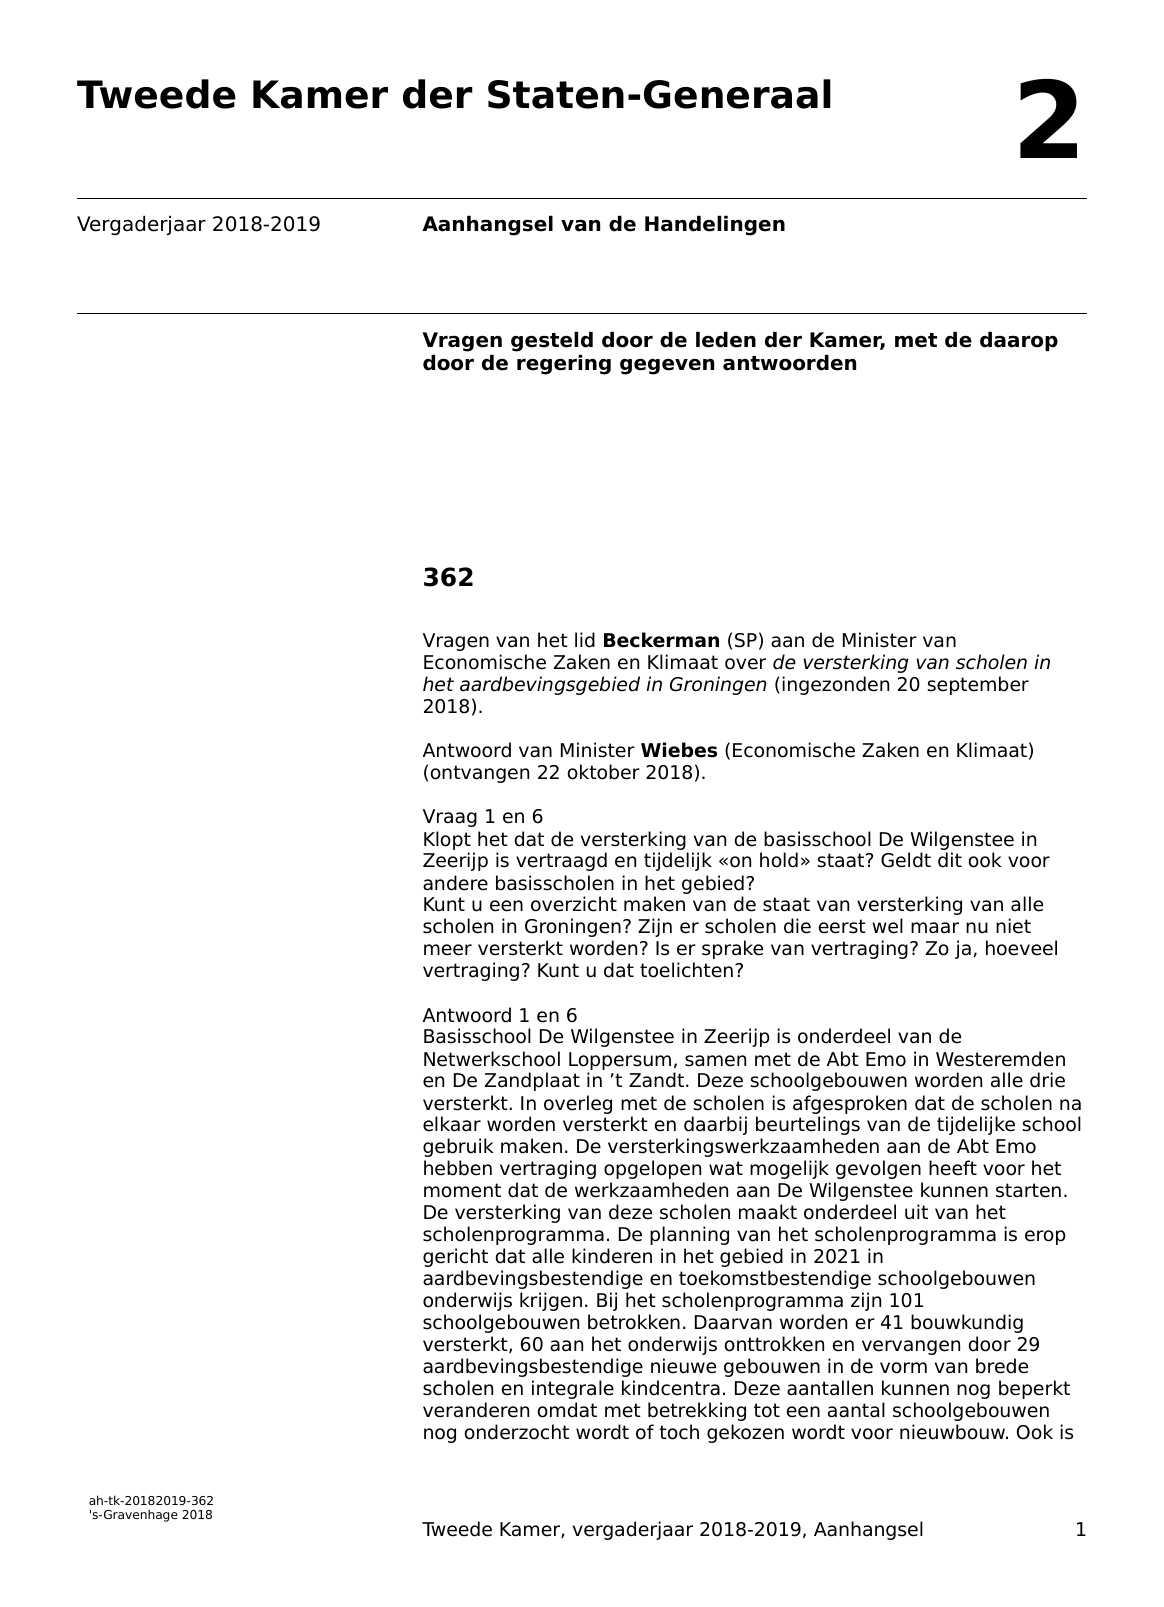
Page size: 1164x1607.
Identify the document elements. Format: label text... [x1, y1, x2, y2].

text Vragen van het lid Beckerman (SP) aan de Minister van Economische Zaken en Klimaat over de versterking van scholen in het aardbevingsgebied in Groningen (ingezonden 20 september 2018). [422, 630, 1087, 718]
text 362 [422, 563, 1087, 592]
text 's-Gravenhage 2018 [88, 1508, 323, 1522]
table_header Tweede Kamer der Staten-Generaal [77, 59, 886, 198]
text Vraag 1 en 6 [422, 806, 1087, 828]
text Kunt u een overzicht maken van de staat van versterking van alle scholen in Groningen? Zijn er scholen die eerst wel maar nu niet meer versterkt worden? Is er sprake van vertraging? Zo ja, hoeveel vertraging? Kunt u dat toelichten? [422, 894, 1087, 982]
table_cell Vragen gesteld door de leden der Kamer, met de daarop door de regering gegeven antwoorden [422, 314, 1087, 375]
text Klopt het dat de versterking van de basisschool De Wilgenstee in Zeerijp is vertraagd en tijdelijk «on hold» staat? Geldt dit ook voor andere basisscholen in het gebied? [422, 828, 1087, 894]
table_cell Vergaderjaar 2018-2019 [77, 199, 422, 313]
text ah-tk-20182019-362 [88, 1494, 323, 1508]
text Antwoord 1 en 6 [422, 1004, 1087, 1026]
table_header 2 [886, 59, 1087, 198]
table_cell [77, 314, 422, 375]
text Antwoord van Minister Wiebes (Economische Zaken en Klimaat) (ontvangen 22 oktober 2018). [422, 740, 1087, 784]
table_cell Aanhangsel van de Handelingen [422, 199, 1087, 313]
text Basisschool De Wilgenstee in Zeerijp is onderdeel van de Netwerkschool Loppersum, samen met de Abt Emo in Westeremden en De Zandplaat in ’t Zandt. Deze schoolgebouwen worden alle drie versterkt. In overleg met de scholen is afgesproken dat de scholen na elkaar worden versterkt en daarbij beurtelings van de tijdelijke school gebruik maken. De versterkingswerkzaamheden aan de Abt Emo hebben vertraging opgelopen wat mogelijk gevolgen heeft voor het moment dat de werkzaamheden aan De Wilgenstee kunnen starten. [422, 1026, 1087, 1202]
text De versterking van deze scholen maakt onderdeel uit van het scholenprogramma. De planning van het scholenprogramma is erop gericht dat alle kinderen in het gebied in 2021 in aardbevingsbestendige en toekomstbestendige schoolgebouwen onderwijs krijgen. Bij het scholenprogramma zijn 101 schoolgebouwen betrokken. Daarvan worden er 41 bouwkundig versterkt, 60 aan het onderwijs onttrokken en vervangen door 29 aardbevingsbestendige nieuwe gebouwen in de vorm van brede scholen en integrale kindcentra. Deze aantallen kunnen nog beperkt veranderen omdat met betrekking tot een aantal schoolgebouwen nog onderzocht wordt of toch gekozen wordt voor nieuwbouw. Ook is [422, 1202, 1087, 1444]
